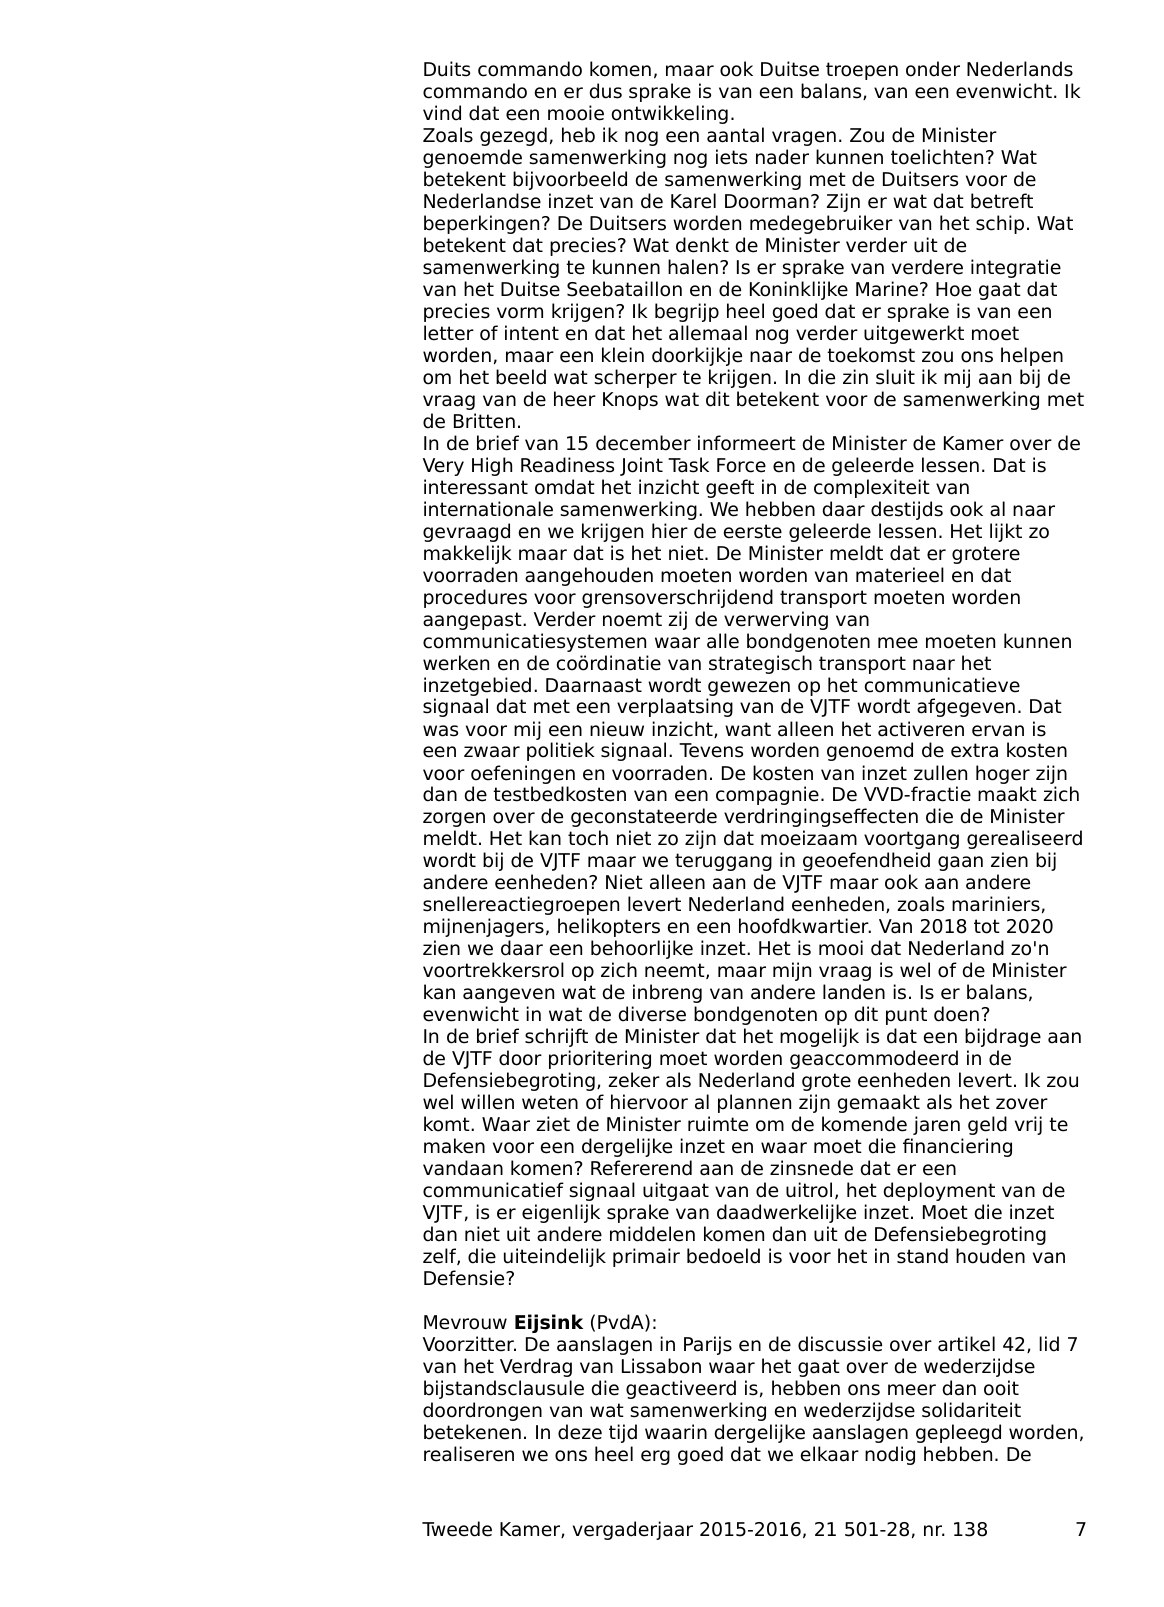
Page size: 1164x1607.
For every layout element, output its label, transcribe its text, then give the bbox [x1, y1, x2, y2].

text In de brief schrijft de Minister dat het mogelijk is dat een bijdrage aan de VJTF door prioritering moet worden geaccommodeerd in de Defensiebegroting, zeker als Nederland grote eenheden levert. Ik zou wel willen weten of hiervoor al plannen zijn gemaakt als het zover komt. Waar ziet de Minister ruimte om de komende jaren geld vrij te maken voor een dergelijke inzet en waar moet die financiering vandaan komen? Refererend aan de zinsnede dat er een communicatief signaal uitgaat van de uitrol, het deployment van de VJTF, is er eigenlijk sprake van daadwerkelijke inzet. Moet die inzet dan niet uit andere middelen komen dan uit de Defensiebegroting zelf, die uiteindelijk primair bedoeld is voor het in stand houden van Defensie? [422, 1026, 1087, 1290]
text In de brief van 15 december informeert de Minister de Kamer over de Very High Readiness Joint Task Force en de geleerde lessen. Dat is interessant omdat het inzicht geeft in de complexiteit van internationale samenwerking. We hebben daar destijds ook al naar gevraagd en we krijgen hier de eerste geleerde lessen. Het lijkt zo makkelijk maar dat is het niet. De Minister meldt dat er grotere voorraden aangehouden moeten worden van materieel en dat procedures voor grensoverschrijdend transport moeten worden aangepast. Verder noemt zij de verwerving van communicatiesystemen waar alle bondgenoten mee moeten kunnen werken en de coördinatie van strategisch transport naar het inzetgebied. Daarnaast wordt gewezen op het communicatieve signaal dat met een verplaatsing van de VJTF wordt afgegeven. Dat was voor mij een nieuw inzicht, want alleen het activeren ervan is een zwaar politiek signaal. Tevens worden genoemd de extra kosten voor oefeningen en voorraden. De kosten van inzet zullen hoger zijn dan de testbedkosten van een compagnie. De VVD-fractie maakt zich zorgen over de geconstateerde verdringingseffecten die de Minister meldt. Het kan toch niet zo zijn dat moeizaam voortgang gerealiseerd wordt bij de VJTF maar we teruggang in geoefendheid gaan zien bij andere eenheden? Niet alleen aan de VJTF maar ook aan andere snellereactiegroepen levert Nederland eenheden, zoals mariniers, mijnenjagers, helikopters en een hoofdkwartier. Van 2018 tot 2020 zien we daar een behoorlijke inzet. Het is mooi dat Nederland zo'n voortrekkersrol op zich neemt, maar mijn vraag is wel of de Minister kan aangeven wat de inbreng van andere landen is. Is er balans, evenwicht in wat de diverse bondgenoten op dit punt doen? [422, 433, 1087, 1026]
text Duits commando komen, maar ook Duitse troepen onder Nederlands commando en er dus sprake is van een balans, van een evenwicht. Ik vind dat een mooie ontwikkeling. [422, 59, 1087, 125]
text Voorzitter. De aanslagen in Parijs en de discussie over artikel 42, lid 7 van het Verdrag van Lissabon waar het gaat over de wederzijdse bijstandsclausule die geactiveerd is, hebben ons meer dan ooit doordrongen van wat samenwerking en wederzijdse solidariteit betekenen. In deze tijd waarin dergelijke aanslagen gepleegd worden, realiseren we ons heel erg goed dat we elkaar nodig hebben. De [422, 1334, 1087, 1466]
text Zoals gezegd, heb ik nog een aantal vragen. Zou de Minister genoemde samenwerking nog iets nader kunnen toelichten? Wat betekent bijvoorbeeld de samenwerking met de Duitsers voor de Nederlandse inzet van de Karel Doorman? Zijn er wat dat betreft beperkingen? De Duitsers worden medegebruiker van het schip. Wat betekent dat precies? Wat denkt de Minister verder uit de samenwerking te kunnen halen? Is er sprake van verdere integratie van het Duitse Seebataillon en de Koninklijke Marine? Hoe gaat dat precies vorm krijgen? Ik begrijp heel goed dat er sprake is van een letter of intent en dat het allemaal nog verder uitgewerkt moet worden, maar een klein doorkijkje naar de toekomst zou ons helpen om het beeld wat scherper te krijgen. In die zin sluit ik mij aan bij de vraag van de heer Knops wat dit betekent voor de samenwerking met de Britten. [422, 125, 1087, 433]
text Mevrouw Eijsink (PvdA): [422, 1312, 1087, 1334]
